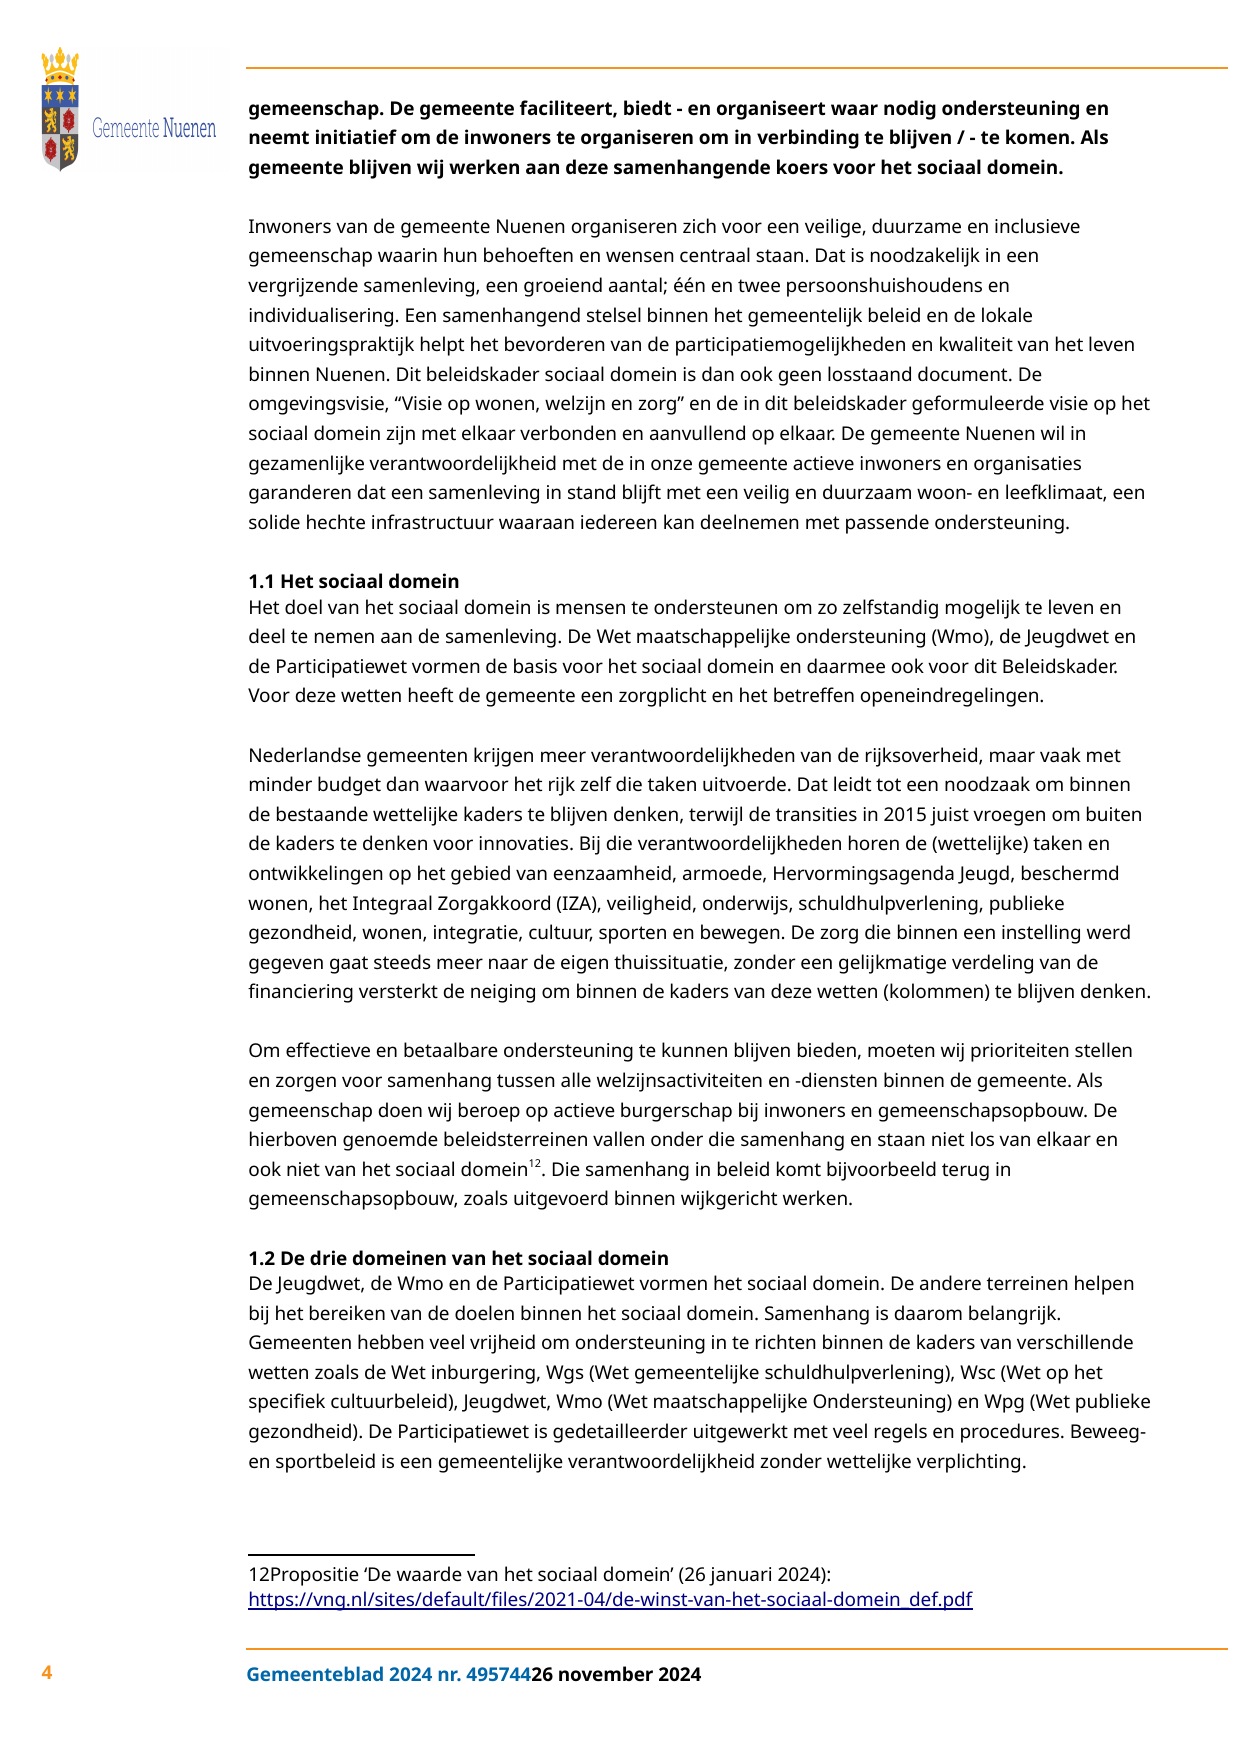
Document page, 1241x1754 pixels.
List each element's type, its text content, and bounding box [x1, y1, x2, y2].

text Om effectieve en betaalbare ondersteuning te kunnen blijven bieden, moeten wij prioriteiten stellen en zorgen voor samenhang tussen alle welzijnsactiviteiten en -diensten binnen de gemeente. Als gemeenschap doen wij beroep op actieve burgerschap bij inwoners en gemeenschapsopbouw. De hierboven genoemde beleidsterreinen vallen onder die samenhang en staan niet los van elkaar en ook niet van het sociaal domein. Die samenhang in beleid komt bijvoorbeeld terug in gemeenschapsopbouw, zoals uitgevoerd binnen wijkgericht werken. [248, 1038, 1152, 1211]
text Het doel van het sociaal domein is mensen te ondersteunen om zo zelfstandig mogelijk te leven en deel te nemen aan de samenleving. De Wet maatschappelijke ondersteuning (Wmo), de Jeugdwet en de Participatiewet vormen de basis voor het sociaal domein en daarmee ook voor dit Beleidskader. Voor deze wetten heeft de gemeente een zorgplicht en het betreffen openeindregelingen. [248, 594, 1152, 708]
text De Jeugdwet, de Wmo en de Participatiewet vormen het sociaal domein. De andere terreinen helpen bij het bereiken van de doelen binnen het sociaal domein. Samenhang is daarom belangrijk. [248, 1270, 1152, 1326]
text Gemeenten hebben veel vrijheid om ondersteuning in te richten binnen de kaders van verschillende wetten zoals de Wet inburgering, Wgs (Wet gemeentelijke schuldhulpverlening), Wsc (Wet op het specifiek cultuurbeleid), Jeugdwet, Wmo (Wet maatschappelijke Ondersteuning) en Wpg (Wet publieke gezondheid). De Participatiewet is gedetailleerder uitgewerkt met veel regels en procedures. Beweeg- en sportbeleid is een gemeentelijke verantwoordelijkheid zonder wettelijke verplichting. [248, 1329, 1152, 1474]
text Inwoners van de gemeente Nuenen organiseren zich voor een veilige, duurzame en inclusieve gemeenschap waarin hun behoeften en wensen centraal staan. Dat is noodzakelijk in een vergrijzende samenleving, een groeiend aantal; één en twee persoonshuishoudens en individualisering. Een samenhangend stelsel binnen het gemeentelijk beleid en de lokale uitvoeringspraktijk helpt het bevorderen van de participatiemogelijkheden en kwaliteit van het leven binnen Nuenen. Dit beleidskader sociaal domein is dan ook geen losstaand document. De omgevingsvisie, “Visie op wonen, welzijn en zorg” en de in dit beleidskader geformuleerde visie op het sociaal domein zijn met elkaar verbonden en aanvullend op elkaar. De gemeente Nuenen wil in gezamenlijke verantwoordelijkheid met de in onze gemeente actieve inwoners en organisaties garanderen dat een samenleving in stand blijft met een veilig en duurzaam woon- en leefklimaat, een solide hechte infrastructuur waaraan iedereen kan deelnemen met passende ondersteuning. [248, 213, 1152, 535]
text gemeenschap. De gemeente faciliteert, biedt - en organiseert waar nodig ondersteuning en neemt initiatief om de inwoners te organiseren om in verbinding te blijven / - te komen. Als gemeente blijven wij werken aan deze samenhangende koers voor het sociaal domein. [248, 95, 1152, 180]
picture [41, 47, 231, 172]
text 1.2 De drie domeinen van het sociaal domein [248, 1245, 1152, 1270]
text 1.1 Het sociaal domein [248, 568, 1152, 594]
text Propositie ‘De waarde van het sociaal domein’ (26 januari 2024): https://vng.nl/sites/default/files/2021-04/de-winst-van-het-sociaal-domein_def.pdf [248, 1561, 1152, 1612]
text Nederlandse gemeenten krijgen meer verantwoordelijkheden van de rijksoverheid, maar vaak met minder budget dan waarvoor het rijk zelf die taken uitvoerde. Dat leidt tot een noodzaak om binnen de bestaande wettelijke kaders te blijven denken, terwijl de transities in 2015 juist vroegen om buiten de kaders te denken voor innovaties. Bij die verantwoordelijkheden horen de (wettelijke) taken en ontwikkelingen op het gebied van eenzaamheid, armoede, Hervormingsagenda Jeugd, beschermd wonen, het Integraal Zorgakkoord (IZA), veiligheid, onderwijs, schuldhulpverlening, publieke gezondheid, wonen, integratie, cultuur, sporten en bewegen. De zorg die binnen een instelling werd gegeven gaat steeds meer naar de eigen thuissituatie, zonder een gelijkmatige verdeling van de financiering versterkt de neiging om binnen de kaders van deze wetten (kolommen) te blijven denken. [248, 742, 1152, 1004]
